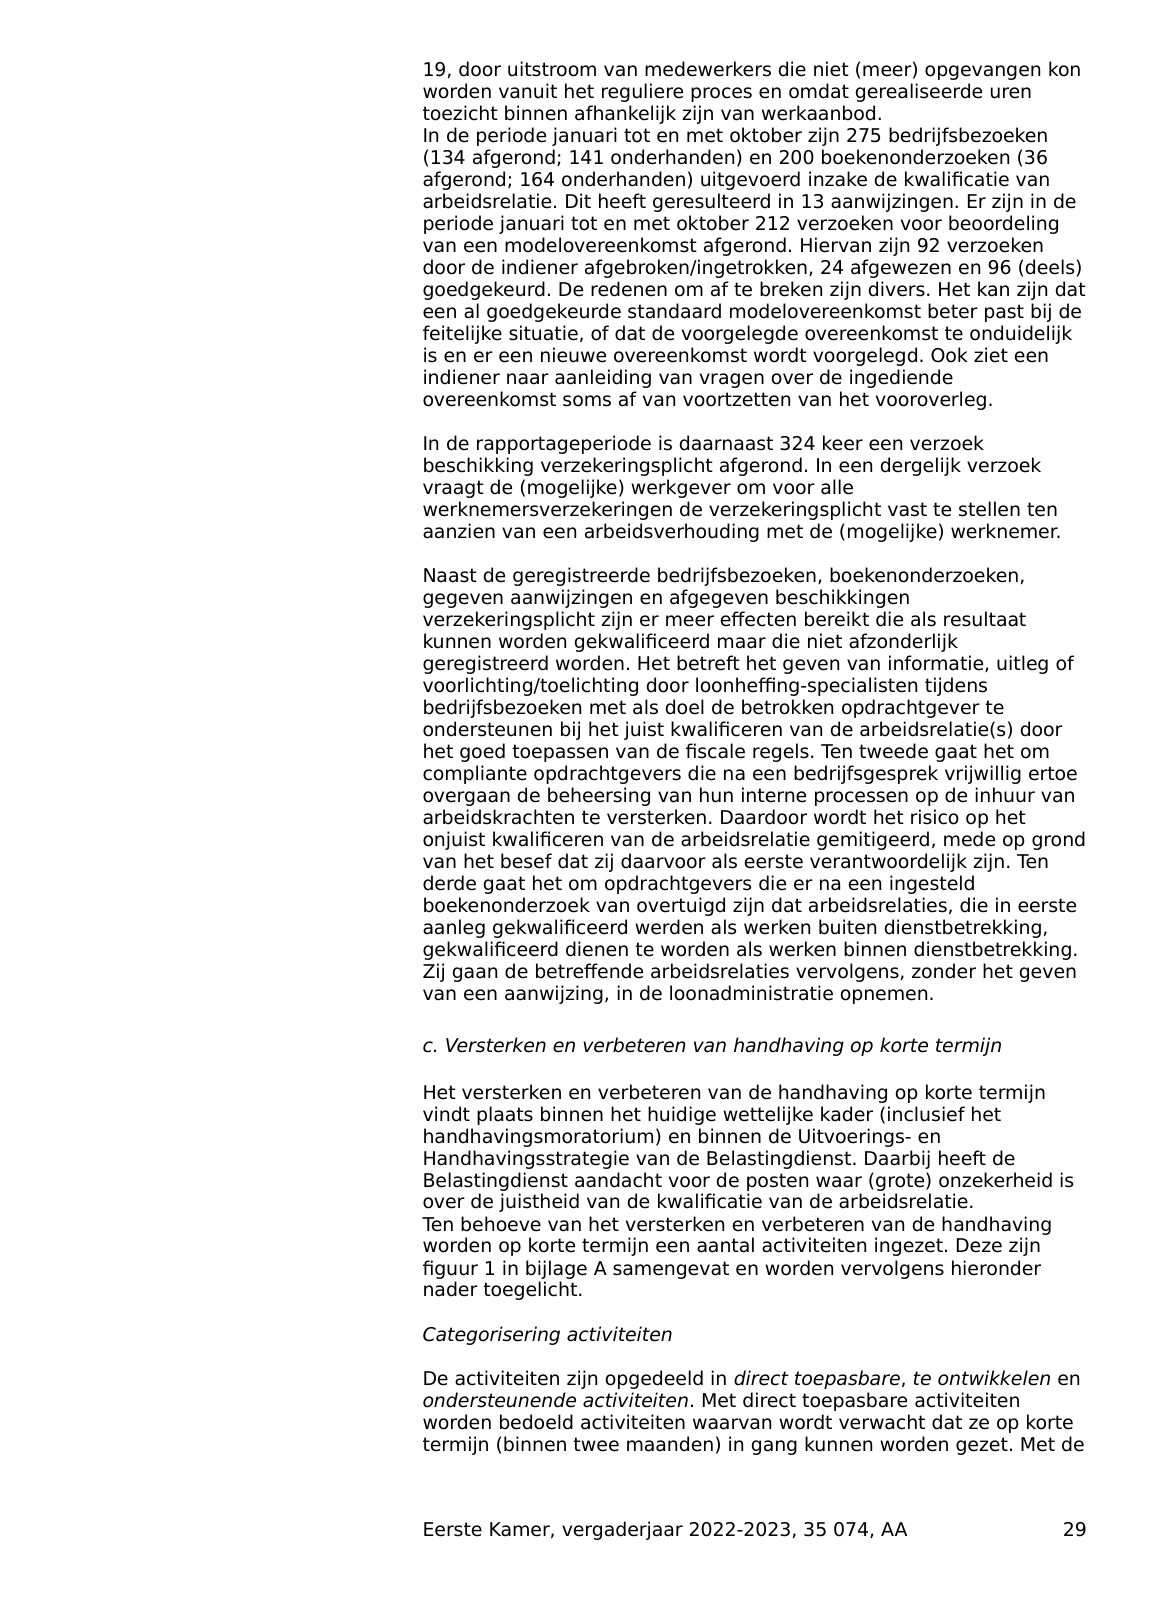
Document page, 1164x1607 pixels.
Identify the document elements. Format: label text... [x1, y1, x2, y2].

text Naast de geregistreerde bedrijfsbezoeken, boekenonderzoeken, gegeven aanwijzingen en afgegeven beschikkingen verzekeringsplicht zijn er meer effecten bereikt die als resultaat kunnen worden gekwalificeerd maar die niet afzonderlijk geregistreerd worden. Het betreft het geven van informatie, uitleg of voorlichting/toelichting door loonheffing-specialisten tijdens bedrijfsbezoeken met als doel de betrokken opdrachtgever te ondersteunen bij het juist kwalificeren van de arbeidsrelatie(s) door het goed toepassen van de fiscale regels. Ten tweede gaat het om compliante opdrachtgevers die na een bedrijfsgesprek vrijwillig ertoe overgaan de beheersing van hun interne processen op de inhuur van arbeidskrachten te versterken. Daardoor wordt het risico op het onjuist kwalificeren van de arbeidsrelatie gemitigeerd, mede op grond van het besef dat zij daarvoor als eerste verantwoordelijk zijn. Ten derde gaat het om opdrachtgevers die er na een ingesteld boekenonderzoek van overtuigd zijn dat arbeidsrelaties, die in eerste aanleg gekwalificeerd werden als werken buiten dienstbetrekking, gekwalificeerd dienen te worden als werken binnen dienstbetrekking. Zij gaan de betreffende arbeidsrelaties vervolgens, zonder het geven van een aanwijzing, in de loonadministratie opnemen. [422, 565, 1087, 1004]
subtitle Categorisering activiteiten [422, 1323, 1087, 1346]
text Ten behoeve van het versterken en verbeteren van de handhaving worden op korte termijn een aantal activiteiten ingezet. Deze zijn figuur 1 in bijlage A samengevat en worden vervolgens hieronder nader toegelicht. [422, 1213, 1087, 1301]
text In de periode januari tot en met oktober zijn 275 bedrijfsbezoeken (134 afgerond; 141 onderhanden) en 200 boekenonderzoeken (36 afgerond; 164 onderhanden) uitgevoerd inzake de kwalificatie van arbeidsrelatie. Dit heeft geresulteerd in 13 aanwijzingen. Er zijn in de periode januari tot en met oktober 212 verzoeken voor beoordeling van een modelovereenkomst afgerond. Hiervan zijn 92 verzoeken door de indiener afgebroken/ingetrokken, 24 afgewezen en 96 (deels) goedgekeurd. De redenen om af te breken zijn divers. Het kan zijn dat een al goedgekeurde standaard modelovereenkomst beter past bij de feitelijke situatie, of dat de voorgelegde overeenkomst te onduidelijk is en er een nieuwe overeenkomst wordt voorgelegd. Ook ziet een indiener naar aanleiding van vragen over de ingediende overeenkomst soms af van voortzetten van het vooroverleg. [422, 125, 1087, 411]
text In de rapportageperiode is daarnaast 324 keer een verzoek beschikking verzekeringsplicht afgerond. In een dergelijk verzoek vraagt de (mogelijke) werkgever om voor alle werknemersverzekeringen de verzekeringsplicht vast te stellen ten aanzien van een arbeidsverhouding met de (mogelijke) werknemer. [422, 433, 1087, 543]
text Het versterken en verbeteren van de handhaving op korte termijn vindt plaats binnen het huidige wettelijke kader (inclusief het handhavingsmoratorium) en binnen de Uitvoerings- en Handhavingsstrategie van de Belastingdienst. Daarbij heeft de Belastingdienst aandacht voor de posten waar (grote) onzekerheid is over de juistheid van de kwalificatie van de arbeidsrelatie. [422, 1082, 1087, 1213]
subtitle c. Versterken en verbeteren van handhaving op korte termijn [422, 1034, 1087, 1057]
text De activiteiten zijn opgedeeld in direct toepasbare, te ontwikkelen en ondersteunende activiteiten. Met direct toepasbare activiteiten worden bedoeld activiteiten waarvan wordt verwacht dat ze op korte termijn (binnen twee maanden) in gang kunnen worden gezet. Met de [422, 1368, 1087, 1456]
text 19, door uitstroom van medewerkers die niet (meer) opgevangen kon worden vanuit het reguliere proces en omdat gerealiseerde uren toezicht binnen afhankelijk zijn van werkaanbod. [422, 59, 1087, 125]
